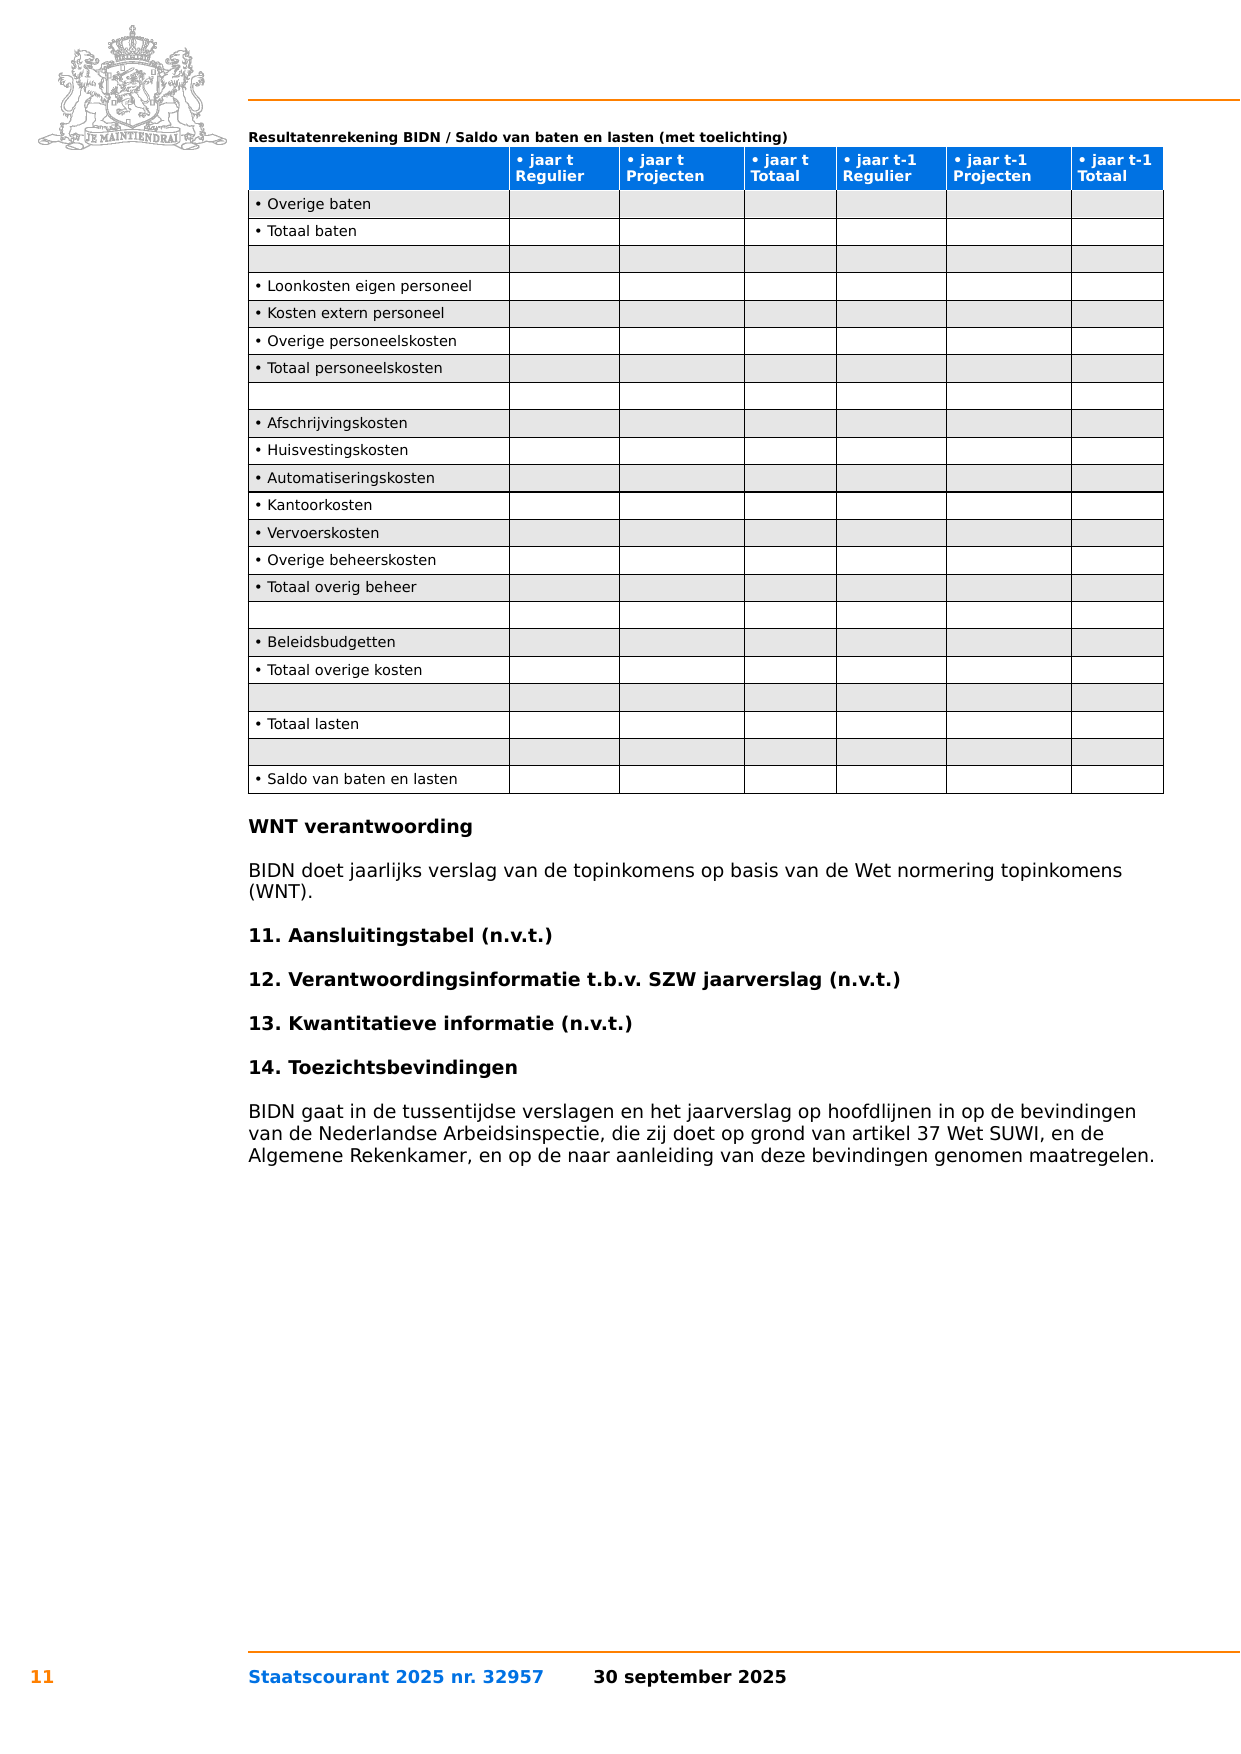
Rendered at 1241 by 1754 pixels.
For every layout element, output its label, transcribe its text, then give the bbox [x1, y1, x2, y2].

table_cell [837, 684, 946, 711]
table_cell [1072, 246, 1163, 272]
table_cell [510, 219, 619, 245]
table_cell [745, 493, 836, 519]
table_cell [947, 355, 1071, 382]
table_cell [837, 301, 946, 327]
table_cell [745, 602, 836, 628]
table_cell [837, 629, 946, 656]
table_cell • jaar t-1 Totaal [1072, 147, 1163, 190]
table_cell [620, 684, 744, 711]
table_cell • Totaal personeelskosten [249, 355, 509, 382]
table_cell [1072, 191, 1163, 217]
table_cell [837, 355, 946, 382]
table_cell • Kosten extern personeel [249, 301, 509, 327]
table_cell [510, 246, 619, 272]
table_cell [249, 602, 509, 628]
table_cell [947, 438, 1071, 464]
table_cell [837, 383, 946, 409]
table_cell [837, 493, 946, 519]
table_cell [837, 410, 946, 437]
table_cell • Totaal lasten [249, 712, 509, 738]
table_cell [745, 219, 836, 245]
table_cell [837, 273, 946, 299]
table_cell • Saldo van baten en lasten [249, 766, 509, 793]
table_cell [510, 684, 619, 711]
table_cell [837, 246, 946, 272]
table_cell [745, 766, 836, 793]
table_cell [620, 766, 744, 793]
table_cell [947, 712, 1071, 738]
table_cell [947, 684, 1071, 711]
table_cell • jaar t Projecten [620, 147, 744, 190]
table_cell [947, 191, 1071, 217]
table_cell [1072, 547, 1163, 573]
table_cell [620, 629, 744, 656]
table_cell [620, 246, 744, 272]
table_cell [837, 739, 946, 765]
table_cell [1072, 410, 1163, 437]
table_cell [947, 493, 1071, 519]
table_cell [837, 191, 946, 217]
table_cell [510, 301, 619, 327]
table_cell • Automatiseringskosten [249, 465, 509, 491]
text BIDN doet jaarlijks verslag van de topinkomens op basis van de Wet normering topinkomens (WNT). [248, 859, 1163, 903]
table_cell [510, 273, 619, 299]
table_cell [1072, 355, 1163, 382]
table_cell [947, 301, 1071, 327]
table_cell [837, 547, 946, 573]
subtitle 13. Kwantitatieve informatie (n.v.t.) [248, 1013, 1163, 1035]
table_cell [510, 328, 619, 354]
table_cell [1072, 493, 1163, 519]
table_cell [947, 657, 1071, 683]
table_cell [510, 355, 619, 382]
subtitle 11. Aansluitingstabel (n.v.t.) [248, 925, 1163, 947]
table_cell [947, 246, 1071, 272]
table_cell [620, 355, 744, 382]
table_cell [1072, 766, 1163, 793]
table_cell [510, 465, 619, 491]
table_cell [1072, 684, 1163, 711]
table_cell [510, 712, 619, 738]
table_cell [1072, 712, 1163, 738]
table_cell • Beleidsbudgetten [249, 629, 509, 656]
table_cell • jaar t Regulier [510, 147, 619, 190]
table_cell • jaar t Totaal [745, 147, 836, 190]
table_cell [837, 438, 946, 464]
table_cell [510, 629, 619, 656]
table_cell [837, 766, 946, 793]
table_cell [249, 246, 509, 272]
table_cell [947, 465, 1071, 491]
table_cell [745, 191, 836, 217]
table_cell [620, 438, 744, 464]
subtitle 12. Verantwoordingsinformatie t.b.v. SZW jaarverslag (n.v.t.) [248, 969, 1163, 991]
table_cell [947, 219, 1071, 245]
table_cell [620, 273, 744, 299]
table_cell [620, 219, 744, 245]
table_cell [837, 602, 946, 628]
table_cell [745, 438, 836, 464]
table_cell [947, 766, 1071, 793]
table_cell [947, 328, 1071, 354]
table_cell [510, 493, 619, 519]
table_cell [249, 739, 509, 765]
table_cell [249, 684, 509, 711]
table_cell • Overige personeelskosten [249, 328, 509, 354]
table_cell [745, 684, 836, 711]
table_cell [745, 629, 836, 656]
table_cell • Afschrijvingskosten [249, 410, 509, 437]
table_cell [620, 602, 744, 628]
table_cell [947, 575, 1071, 601]
table_cell [620, 328, 744, 354]
table_cell [1072, 657, 1163, 683]
table_cell [745, 520, 836, 546]
text BIDN gaat in de tussentijdse verslagen en het jaarverslag op hoofdlijnen in op de bevindingen van de Nederlandse Arbeidsinspectie, die zij doet op grond van artikel 37 Wet SUWI, en de Algemene Rekenkamer, en op de naar aanleiding van deze bevindingen genomen maatregelen. [248, 1101, 1163, 1167]
table_cell [745, 712, 836, 738]
table_cell [837, 657, 946, 683]
table_cell [620, 575, 744, 601]
table_cell [947, 410, 1071, 437]
table_cell • Loonkosten eigen personeel [249, 273, 509, 299]
table_cell [620, 465, 744, 491]
table_cell • Totaal overig beheer [249, 575, 509, 601]
table_cell [745, 301, 836, 327]
table_cell [745, 575, 836, 601]
table_cell [510, 383, 619, 409]
table_cell [837, 712, 946, 738]
table_cell • jaar t-1 Projecten [947, 147, 1071, 190]
table_cell [620, 191, 744, 217]
table_cell [249, 147, 509, 190]
table_cell [249, 383, 509, 409]
table_cell [837, 328, 946, 354]
table_cell [1072, 520, 1163, 546]
table_cell [510, 575, 619, 601]
table_cell [1072, 438, 1163, 464]
table_cell • Kantoorkosten [249, 493, 509, 519]
table_cell [745, 355, 836, 382]
table_cell [510, 520, 619, 546]
table_cell [837, 465, 946, 491]
table_cell [837, 575, 946, 601]
table_cell [510, 191, 619, 217]
table_cell [837, 520, 946, 546]
table_cell [745, 739, 836, 765]
table_cell [510, 410, 619, 437]
table_cell [510, 766, 619, 793]
table_cell [745, 465, 836, 491]
subtitle 14. Toezichtsbevindingen [248, 1057, 1163, 1079]
table_cell • Overige beheerskosten [249, 547, 509, 573]
table_cell • Vervoerskosten [249, 520, 509, 546]
table_cell [620, 657, 744, 683]
table_cell [947, 383, 1071, 409]
table_cell [620, 410, 744, 437]
table_cell [620, 712, 744, 738]
table_cell • Huisvestingskosten [249, 438, 509, 464]
table_cell [947, 739, 1071, 765]
table_cell [1072, 575, 1163, 601]
table_cell [837, 219, 946, 245]
table_cell [1072, 301, 1163, 327]
table_cell • Totaal overige kosten [249, 657, 509, 683]
table_cell [510, 739, 619, 765]
table_cell [620, 493, 744, 519]
table_cell [620, 520, 744, 546]
table_cell [1072, 465, 1163, 491]
table_cell [510, 657, 619, 683]
table_cell [1072, 328, 1163, 354]
table_cell [947, 602, 1071, 628]
table_header Resultatenrekening BIDN / Saldo van baten en lasten (met toelichting) [248, 130, 1163, 146]
table_cell [745, 657, 836, 683]
table_cell • Totaal baten [249, 219, 509, 245]
table_cell [745, 273, 836, 299]
table_cell [947, 629, 1071, 656]
table_cell [510, 547, 619, 573]
table_cell [947, 547, 1071, 573]
picture [38, 25, 227, 150]
table_cell [620, 301, 744, 327]
table_cell [745, 410, 836, 437]
table_cell [620, 383, 744, 409]
table_cell [1072, 383, 1163, 409]
table_cell [1072, 629, 1163, 656]
table_cell [1072, 739, 1163, 765]
table_cell [510, 602, 619, 628]
table_cell • Overige baten [249, 191, 509, 217]
table_cell [510, 438, 619, 464]
table_cell [947, 520, 1071, 546]
table_cell [745, 547, 836, 573]
table_cell [947, 273, 1071, 299]
table_cell [745, 246, 836, 272]
table_cell [1072, 273, 1163, 299]
table_cell • jaar t-1 Regulier [837, 147, 946, 190]
table_cell [1072, 602, 1163, 628]
table_cell [745, 383, 836, 409]
table_cell [745, 328, 836, 354]
table_cell [1072, 219, 1163, 245]
subtitle WNT verantwoording [248, 816, 1163, 838]
table_cell [620, 547, 744, 573]
table_cell [620, 739, 744, 765]
